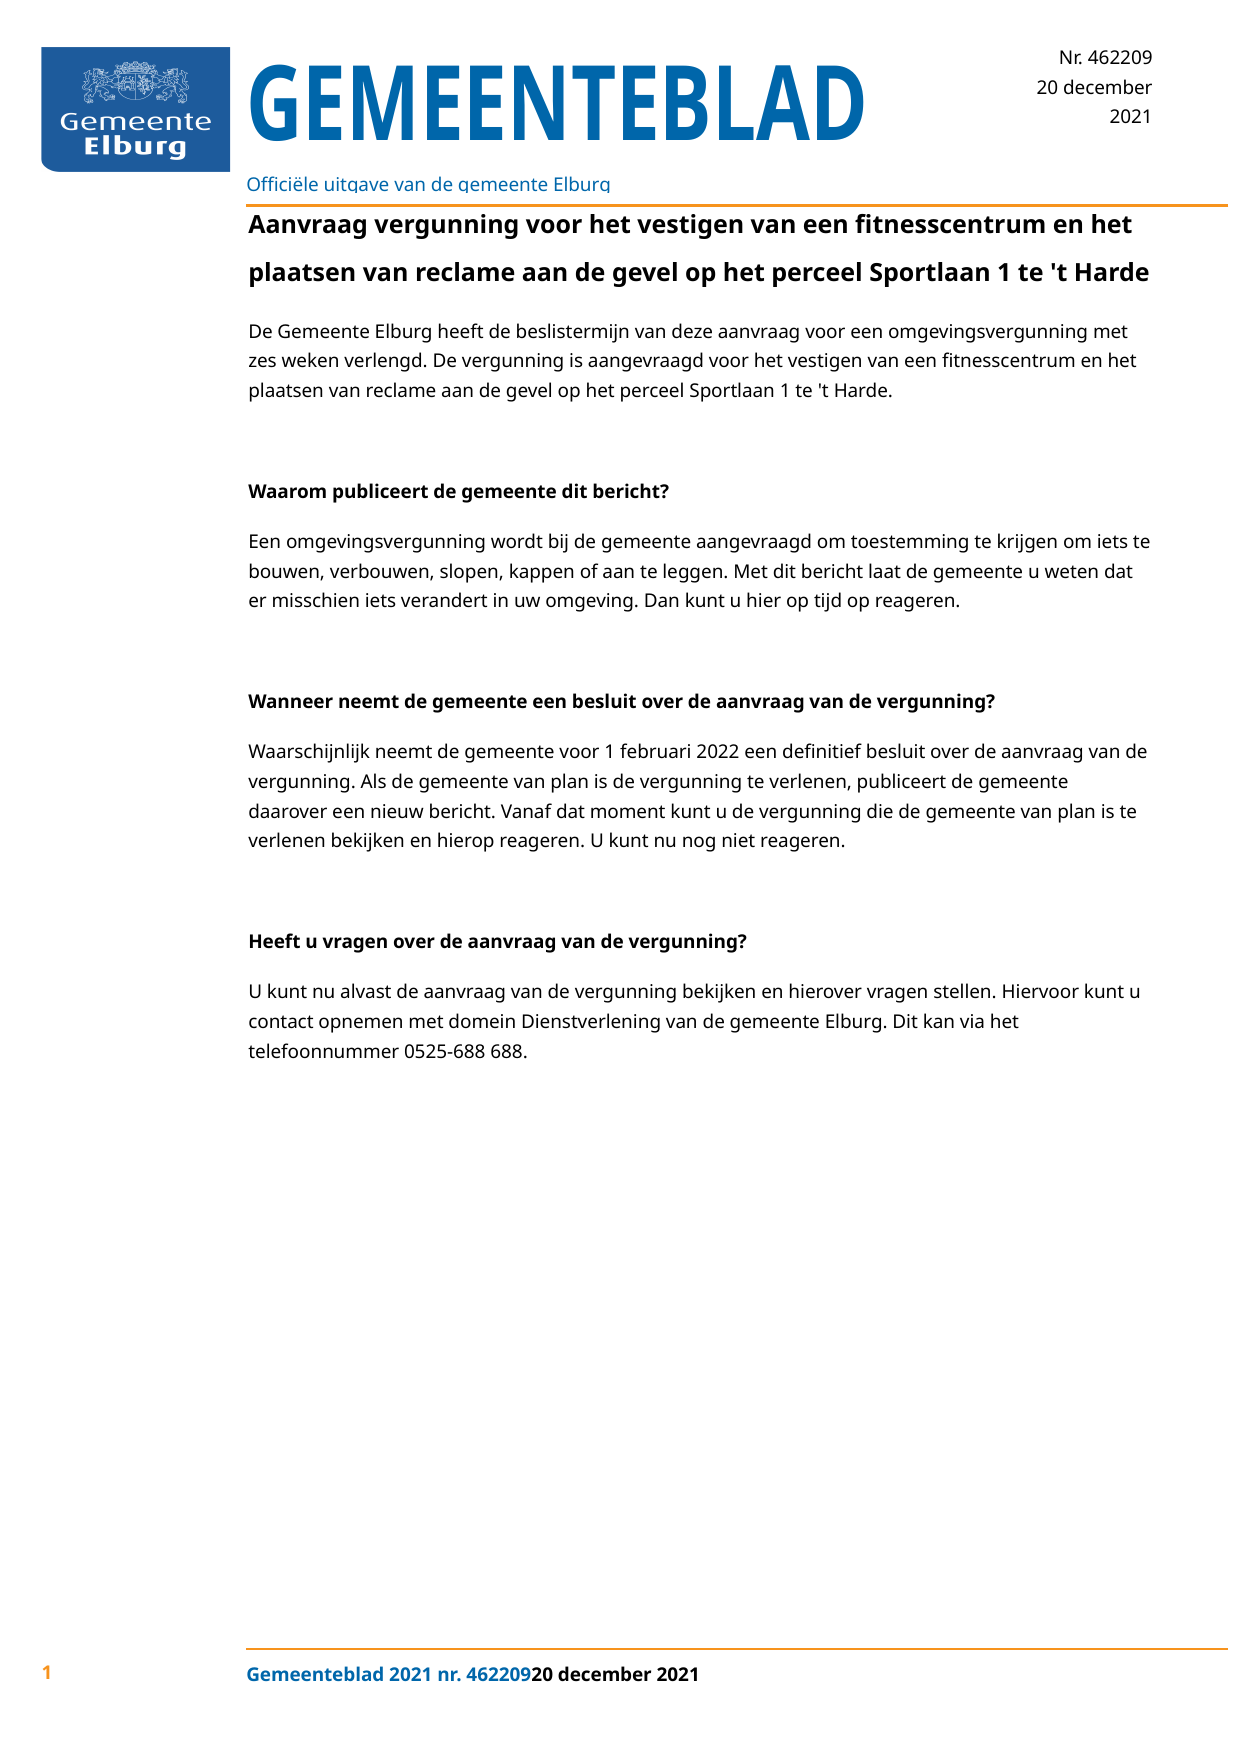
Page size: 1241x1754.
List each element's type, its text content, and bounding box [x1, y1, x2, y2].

text Heeft u vragen over de aanvraag van de vergunning? [248, 928, 1152, 954]
text Waarschijnlijk neemt de gemeente voor 1 februari 2022 een definitief besluit over de aanvraag van de vergunning. Als de gemeente van plan is de vergunning te verlenen, publiceert de gemeente daarover een nieuw bericht. Vanaf dat moment kunt u de vergunning die de gemeente van plan is te verlenen bekijken en hierop reageren. U kunt nu nog niet reageren. [248, 739, 1152, 853]
text De Gemeente Elburg heeft de beslistermijn van deze aanvraag voor een omgevingsvergunning met zes weken verlengd. De vergunning is aangevraagd voor het vestigen van een fitnesscentrum en het plaatsen van reclame aan de gevel op het perceel Sportlaan 1 te 't Harde. [248, 318, 1152, 403]
text Waarom publiceert de gemeente dit bericht? [248, 478, 1152, 504]
text Wanneer neemt de gemeente een besluit over de aanvraag van de vergunning? [248, 688, 1152, 714]
picture [41, 47, 231, 172]
text Aanvraag vergunning voor het vestigen van een fitnesscentrum en het plaatsen van reclame aan de gevel op het perceel Sportlaan 1 te 't Harde [248, 207, 1152, 288]
text U kunt nu alvast de aanvraag van de vergunning bekijken en hierover vragen stellen. Hiervoor kunt u contact opnemen met domein Dienstverlening van de gemeente Elburg. Dit kan via het telefoonnummer 0525-688 688. [248, 979, 1152, 1064]
text Een omgevingsvergunning wordt bij de gemeente aangevraagd om toestemming te krijgen om iets te bouwen, verbouwen, slopen, kappen of aan te leggen. Met dit bericht laat de gemeente u weten dat er misschien iets verandert in uw omgeving. Dan kunt u hier op tijd op reageren. [248, 528, 1152, 613]
